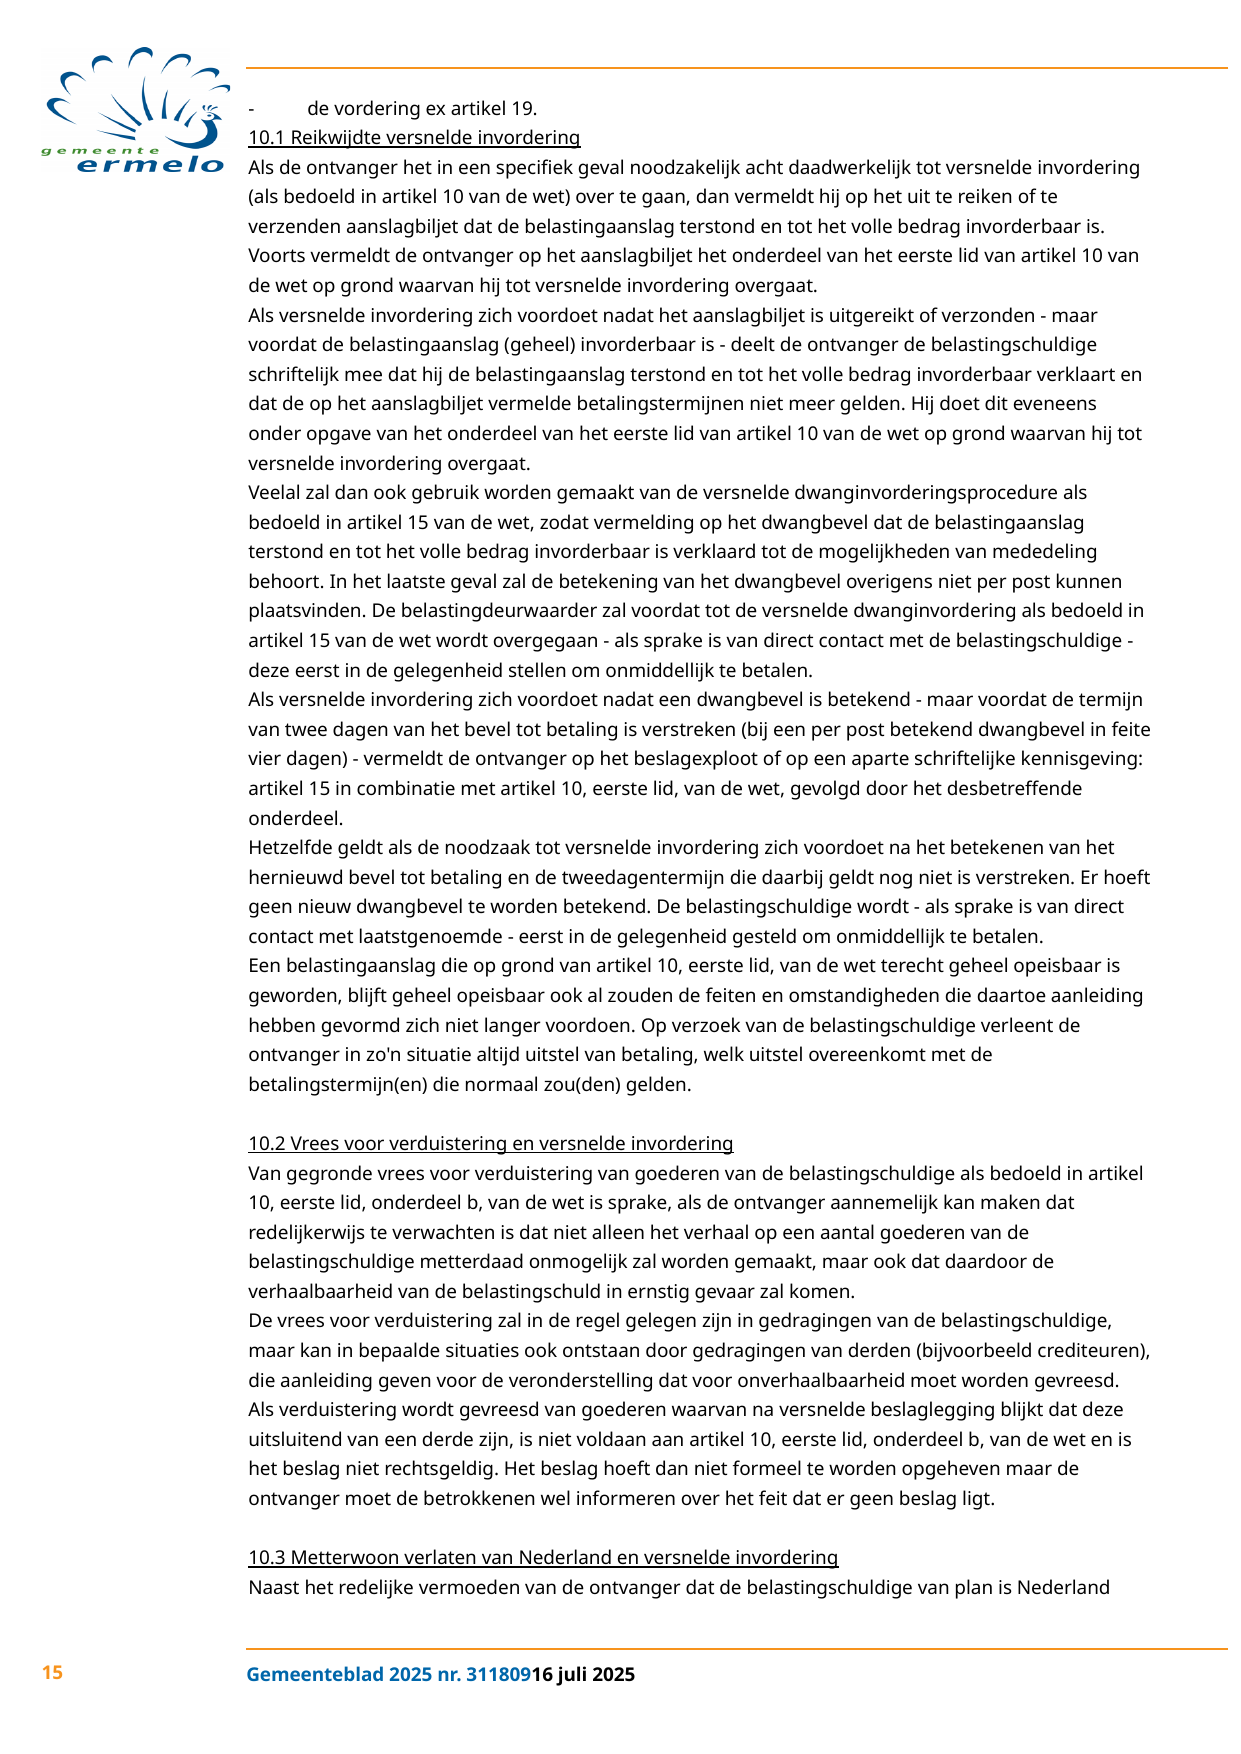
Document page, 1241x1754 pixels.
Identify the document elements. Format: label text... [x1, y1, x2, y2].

text Als verduistering wordt gevreesd van goederen waarvan na versnelde beslaglegging blijkt dat deze uitsluitend van een derde zijn, is niet voldaan aan artikel 10, eerste lid, onderdeel b, van de wet en is het beslag niet rechtsgeldig. Het beslag hoeft dan niet formeel te worden opgeheven maar de ontvanger moet de betrokkenen wel informeren over het feit dat er geen beslag ligt. [248, 1396, 1152, 1511]
picture [41, 47, 231, 172]
text 10.1 Reikwijdte versnelde invordering [248, 124, 1152, 150]
text Als versnelde invordering zich voordoet nadat een dwangbevel is betekend - maar voordat de termijn van twee dagen van het bevel tot betaling is verstreken (bij een per post betekend dwangbevel in feite vier dagen) - vermeldt de ontvanger op het beslagexploot of op een aparte schriftelijke kennisgeving: artikel 15 in combinatie met artikel 10, eerste lid, van de wet, gevolgd door het desbetreffende onderdeel. [248, 686, 1152, 831]
list de vordering ex artikel 19. [248, 95, 1152, 121]
text Naast het redelijke vermoeden van de ontvanger dat de belastingschuldige van plan is Nederland [248, 1574, 1152, 1600]
text Van gegronde vrees voor verduistering van goederen van de belastingschuldige als bedoeld in artikel 10, eerste lid, onderdeel b, van de wet is sprake, als de ontvanger aannemelijk kan maken dat redelijkerwijs te verwachten is dat niet alleen het verhaal op een aantal goederen van de belastingschuldige metterdaad onmogelijk zal worden gemaakt, maar ook dat daardoor de verhaalbaarheid van de belastingschuld in ernstig gevaar zal komen. [248, 1160, 1152, 1304]
text Veelal zal dan ook gebruik worden gemaakt van de versnelde dwanginvorderingsprocedure als bedoeld in artikel 15 van de wet, zodat vermelding op het dwangbevel dat de belastingaanslag terstond en tot het volle bedrag invorderbaar is verklaard tot de mogelijkheden van mededeling behoort. In het laatste geval zal de betekening van het dwangbevel overigens niet per post kunnen plaatsvinden. De belastingdeurwaarder zal voordat tot de versnelde dwanginvordering als bedoeld in artikel 15 van de wet wordt overgegaan - als sprake is van direct contact met de belastingschuldige - deze eerst in de gelegenheid stellen om onmiddellijk te betalen. [248, 479, 1152, 683]
text Als de ontvanger het in een specifiek geval noodzakelijk acht daadwerkelijk tot versnelde invordering (als bedoeld in artikel 10 van de wet) over te gaan, dan vermeldt hij op het uit te reiken of te verzenden aanslagbiljet dat de belastingaanslag terstond en tot het volle bedrag invorderbaar is. Voorts vermeldt de ontvanger op het aanslagbiljet het onderdeel van het eerste lid van artikel 10 van de wet op grond waarvan hij tot versnelde invordering overgaat. [248, 154, 1152, 298]
text Een belastingaanslag die op grond van artikel 10, eerste lid, van de wet terecht geheel opeisbaar is geworden, blijft geheel opeisbaar ook al zouden de feiten en omstandigheden die daartoe aanleiding hebben gevormd zich niet langer voordoen. Op verzoek van de belastingschuldige verleent de ontvanger in zo'n situatie altijd uitstel van betaling, welk uitstel overeenkomt met de betalingstermijn(en) die normaal zou(den) gelden. [248, 953, 1152, 1097]
text 10.2 Vrees voor verduistering en versnelde invordering [248, 1130, 1152, 1156]
text Hetzelfde geldt als de noodzaak tot versnelde invordering zich voordoet na het betekenen van het hernieuwd bevel tot betaling en de tweedagentermijn die daarbij geldt nog niet is verstreken. Er hoeft geen nieuw dwangbevel te worden betekend. De belastingschuldige wordt - als sprake is van direct contact met laatstgenoemde - eerst in de gelegenheid gesteld om onmiddellijk te betalen. [248, 834, 1152, 949]
text 10.3 Metterwoon verlaten van Nederland en versnelde invordering [248, 1544, 1152, 1570]
text Als versnelde invordering zich voordoet nadat het aanslagbiljet is uitgereikt of verzonden - maar voordat de belastingaanslag (geheel) invorderbaar is - deelt de ontvanger de belastingschuldige schriftelijk mee dat hij de belastingaanslag terstond en tot het volle bedrag invorderbaar verklaart en dat de op het aanslagbiljet vermelde betalingstermijnen niet meer gelden. Hij doet dit eveneens onder opgave van het onderdeel van het eerste lid van artikel 10 van de wet op grond waarvan hij tot versnelde invordering overgaat. [248, 302, 1152, 476]
text De vrees voor verduistering zal in de regel gelegen zijn in gedragingen van de belastingschuldige, maar kan in bepaalde situaties ook ontstaan door gedragingen van derden (bijvoorbeeld crediteuren), die aanleiding geven voor de veronderstelling dat voor onverhaalbaarheid moet worden gevreesd. [248, 1308, 1152, 1393]
